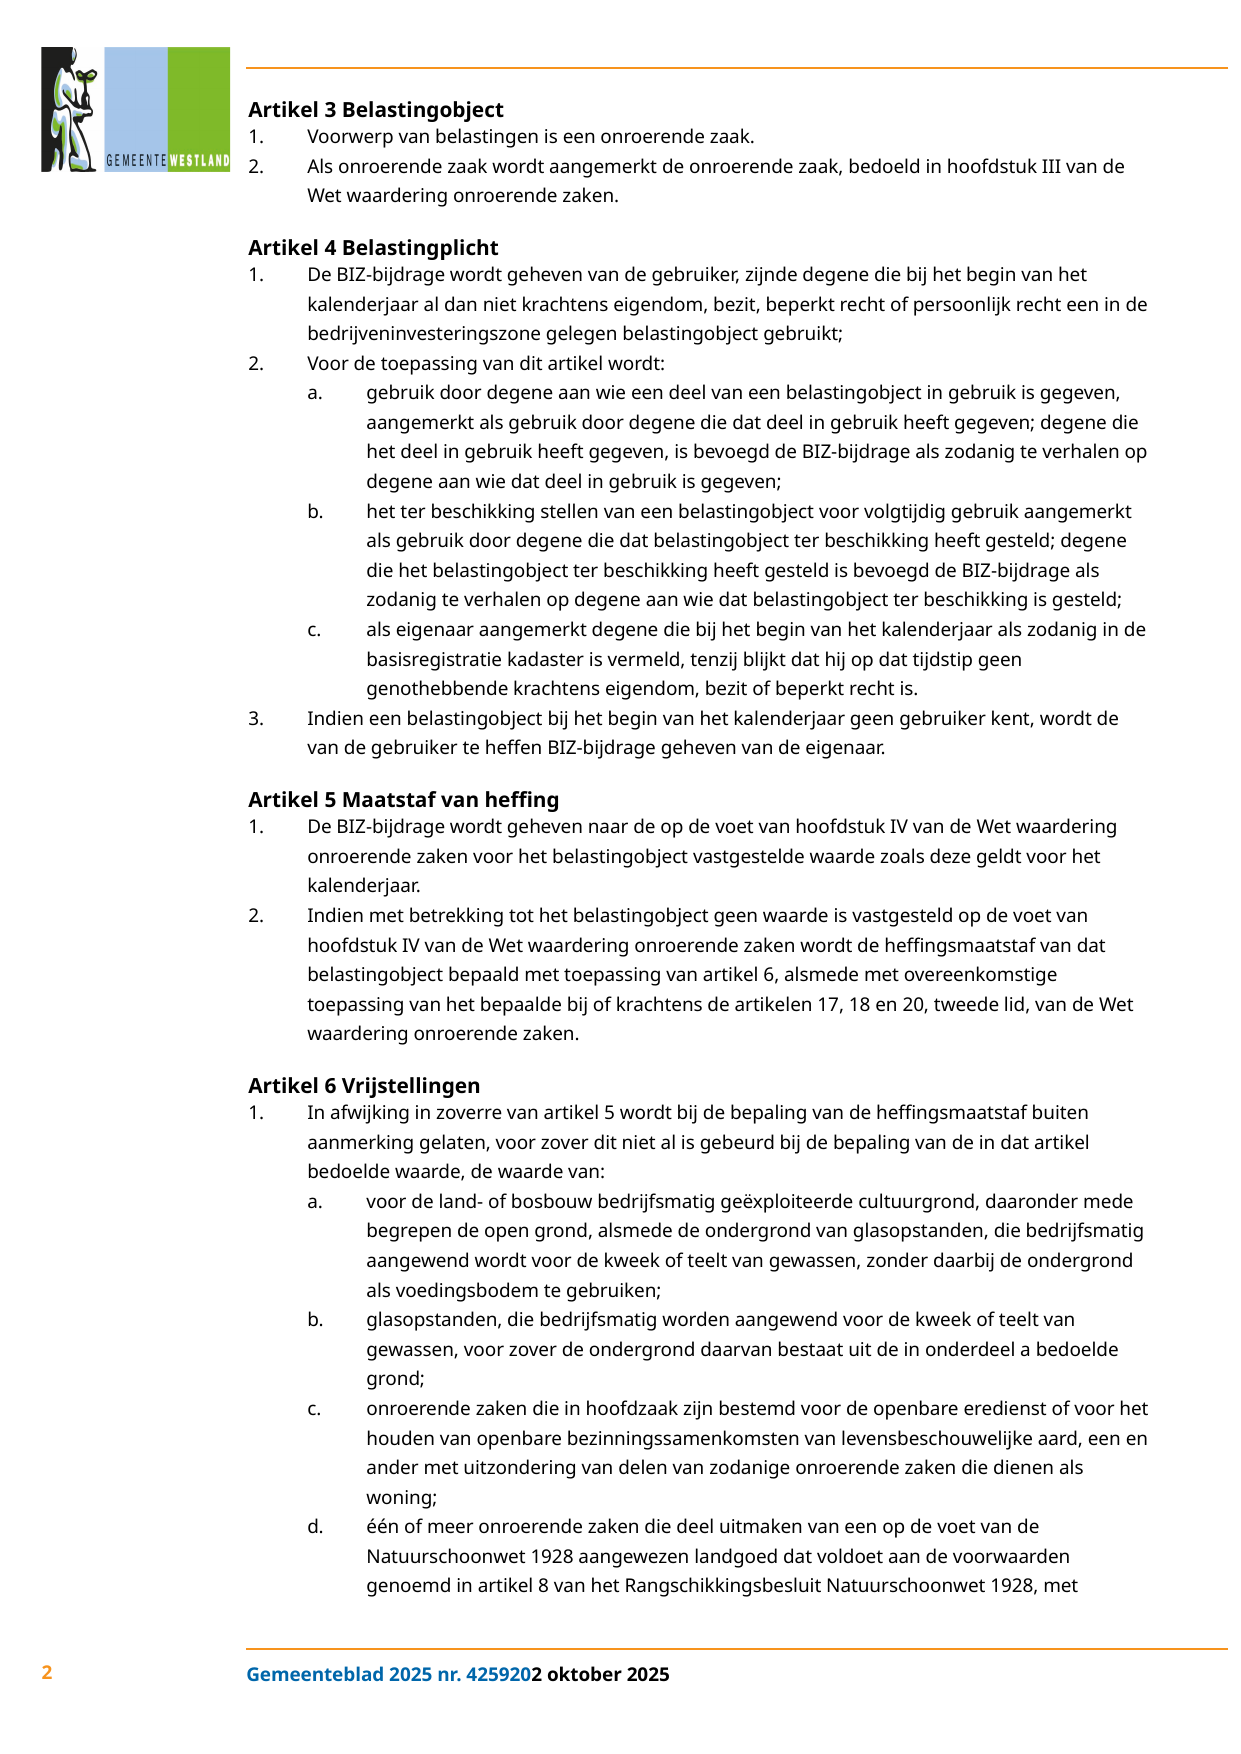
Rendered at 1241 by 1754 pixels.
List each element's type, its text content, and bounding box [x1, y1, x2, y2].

text Artikel 4 Belastingplicht [248, 233, 1152, 261]
text Artikel 5 Maatstaf van heffing [248, 785, 1152, 813]
list Als onroerende zaak wordt aangemerkt de onroerende zaak, bedoeld in hoofdstuk III van de Wet waardering onroerende zaken. [248, 153, 1152, 208]
list als eigenaar aangemerkt degene die bij het begin van het kalenderjaar als zodanig in de basisregistratie kadaster is vermeld, tenzij blijkt dat hij op dat tijdstip geen genothebbende krachtens eigendom, bezit of beperkt recht is. [307, 616, 1152, 701]
list Indien met betrekking tot het belastingobject geen waarde is vastgesteld op de voet van hoofdstuk IV van de Wet waardering onroerende zaken wordt de heffingsmaatstaf van dat belastingobject bepaald met toepassing van artikel 6, alsmede met overeenkomstige toepassing van het bepaalde bij of krachtens de artikelen 17, 18 en 20, tweede lid, van de Wet waardering onroerende zaken. [248, 902, 1152, 1046]
picture [41, 47, 231, 172]
list Voorwerp van belastingen is een onroerende zaak. [248, 123, 1152, 149]
list De BIZ-bijdrage wordt geheven naar de op de voet van hoofdstuk IV van de Wet waardering onroerende zaken voor het belastingobject vastgestelde waarde zoals deze geldt voor het kalenderjaar. [248, 813, 1152, 898]
list gebruik door degene aan wie een deel van een belastingobject in gebruik is gegeven, aangemerkt als gebruik door degene die dat deel in gebruik heeft gegeven; degene die het deel in gebruik heeft gegeven, is bevoegd de BIZ-bijdrage als zodanig te verhalen op degene aan wie dat deel in gebruik is gegeven; [307, 379, 1152, 494]
text Artikel 6 Vrijstellingen [248, 1071, 1152, 1099]
list het ter beschikking stellen van een belastingobject voor volgtijdig gebruik aangemerkt als gebruik door degene die dat belastingobject ter beschikking heeft gesteld; degene die het belastingobject ter beschikking heeft gesteld is bevoegd de BIZ-bijdrage als zodanig te verhalen op degene aan wie dat belastingobject ter beschikking is gesteld; [307, 498, 1152, 612]
text Artikel 3 Belastingobject [248, 95, 1152, 123]
list Voor de toepassing van dit artikel wordt: [248, 350, 1152, 376]
list glasopstanden, die bedrijfsmatig worden aangewend voor de kweek of teelt van gewassen, voor zover de ondergrond daarvan bestaat uit de in onderdeel a bedoelde grond; [307, 1306, 1152, 1391]
list In afwijking in zoverre van artikel 5 wordt bij de bepaling van de heffingsmaatstaf buiten aanmerking gelaten, voor zover dit niet al is gebeurd bij de bepaling van de in dat artikel bedoelde waarde, de waarde van: [248, 1099, 1152, 1184]
list voor de land- of bosbouw bedrijfsmatig geëxploiteerde cultuurgrond, daaronder mede begrepen de open grond, alsmede de ondergrond van glasopstanden, die bedrijfsmatig aangewend wordt voor de kweek of teelt van gewassen, zonder daarbij de ondergrond als voedingsbodem te gebruiken; [307, 1188, 1152, 1303]
list Indien een belastingobject bij het begin van het kalenderjaar geen gebruiker kent, wordt de van de gebruiker te heffen BIZ-bijdrage geheven van de eigenaar. [248, 705, 1152, 760]
list onroerende zaken die in hoofdzaak zijn bestemd voor de openbare eredienst of voor het houden van openbare bezinningssamenkomsten van levensbeschouwelijke aard, een en ander met uitzondering van delen van zodanige onroerende zaken die dienen als woning; [307, 1395, 1152, 1510]
list één of meer onroerende zaken die deel uitmaken van een op de voet van de Natuurschoonwet 1928 aangewezen landgoed dat voldoet aan de voorwaarden genoemd in artikel 8 van het Rangschikkingsbesluit Natuurschoonwet 1928, met [307, 1513, 1152, 1598]
list De BIZ-bijdrage wordt geheven van de gebruiker, zijnde degene die bij het begin van het kalenderjaar al dan niet krachtens eigendom, bezit, beperkt recht of persoonlijk recht een in de bedrijveninvesteringszone gelegen belastingobject gebruikt; [248, 261, 1152, 346]
